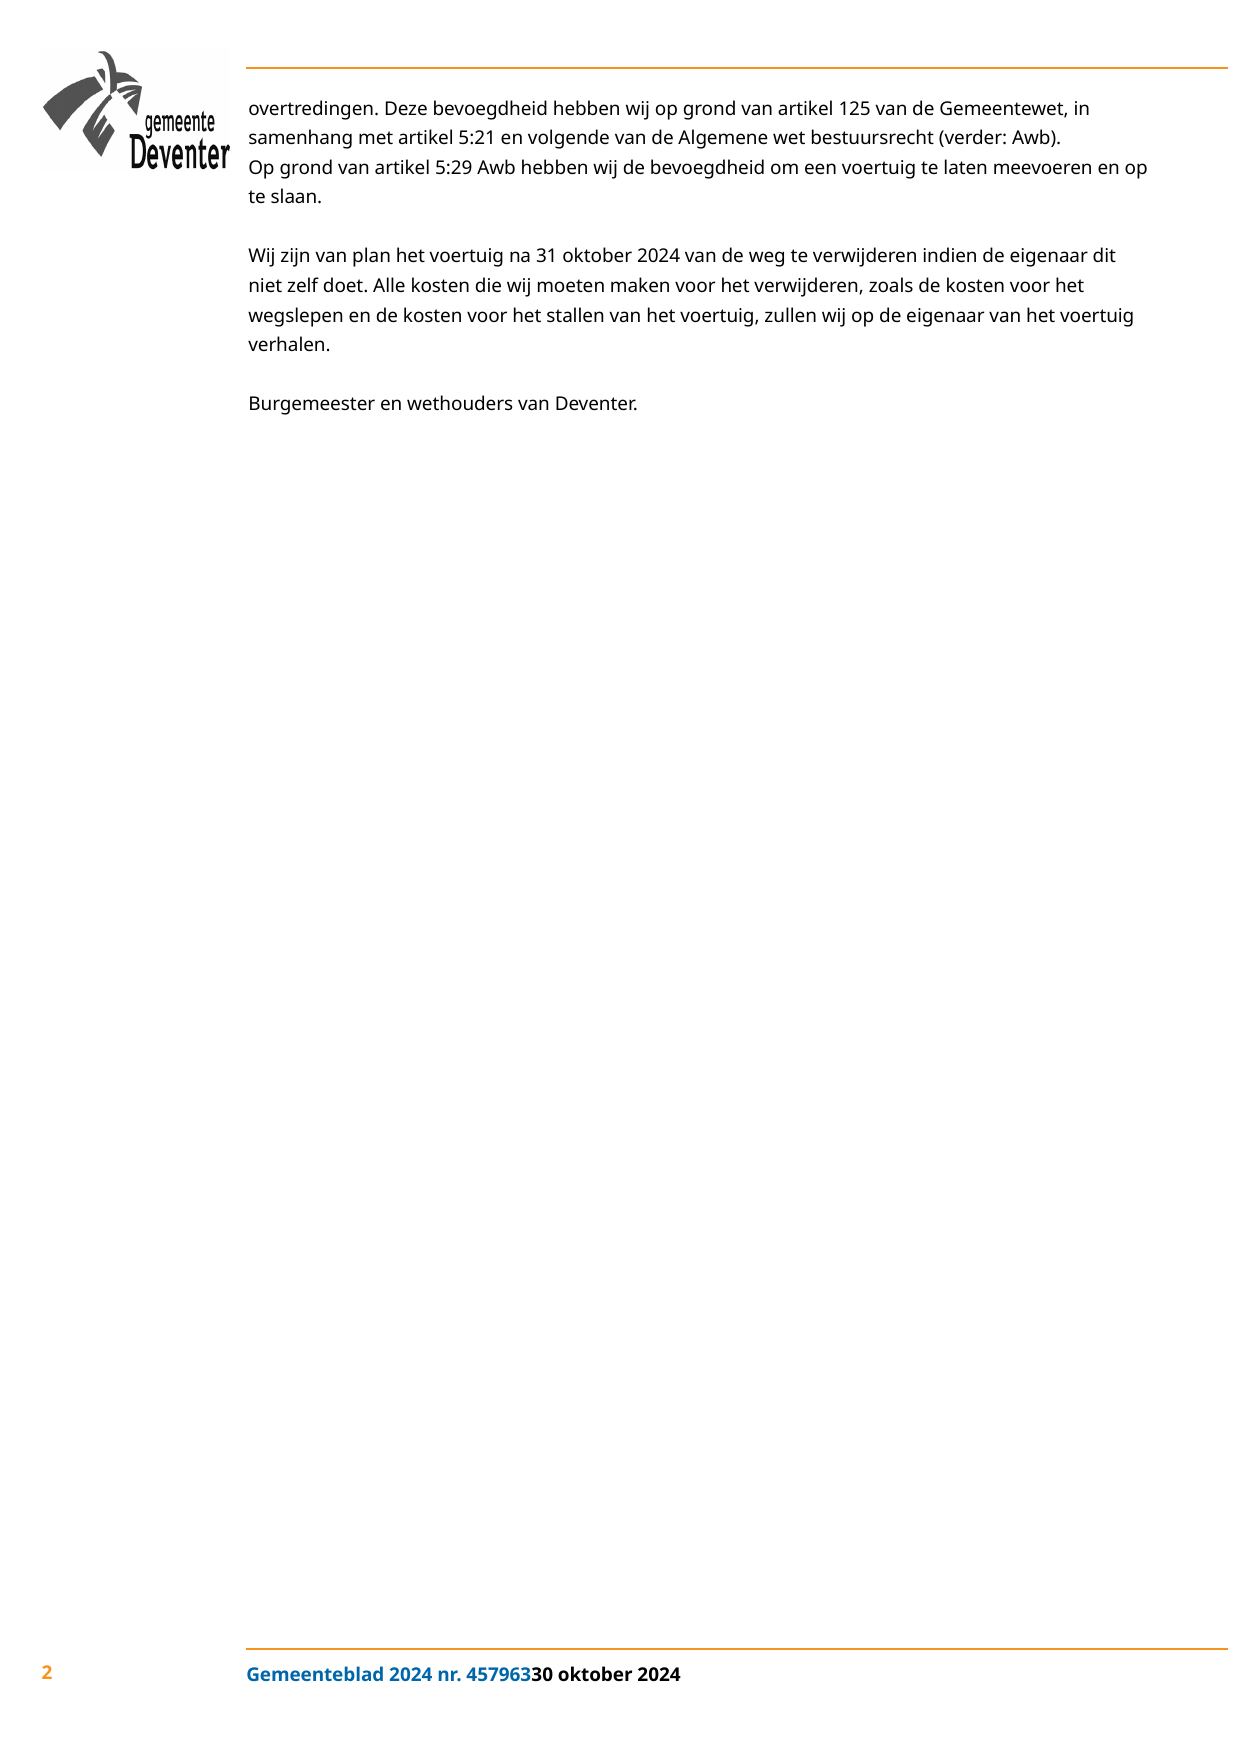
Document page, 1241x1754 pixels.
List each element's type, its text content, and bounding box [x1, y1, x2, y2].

picture [41, 47, 231, 172]
text overtredingen. Deze bevoegdheid hebben wij op grond van artikel 125 van de Gemeentewet, in samenhang met artikel 5:21 en volgende van de Algemene wet bestuursrecht (verder: Awb). [248, 95, 1152, 150]
text Burgemeester en wethouders van Deventer. [248, 391, 1152, 416]
text Wij zijn van plan het voertuig na 31 oktober 2024 van de weg te verwijderen indien de eigenaar dit niet zelf doet. Alle kosten die wij moeten maken voor het verwijderen, zoals de kosten voor het wegslepen en de kosten voor het stallen van het voertuig, zullen wij op de eigenaar van het voertuig verhalen. [248, 243, 1152, 357]
text Op grond van artikel 5:29 Awb hebben wij de bevoegdheid om een voertuig te laten meevoeren en op te slaan. [248, 154, 1152, 209]
